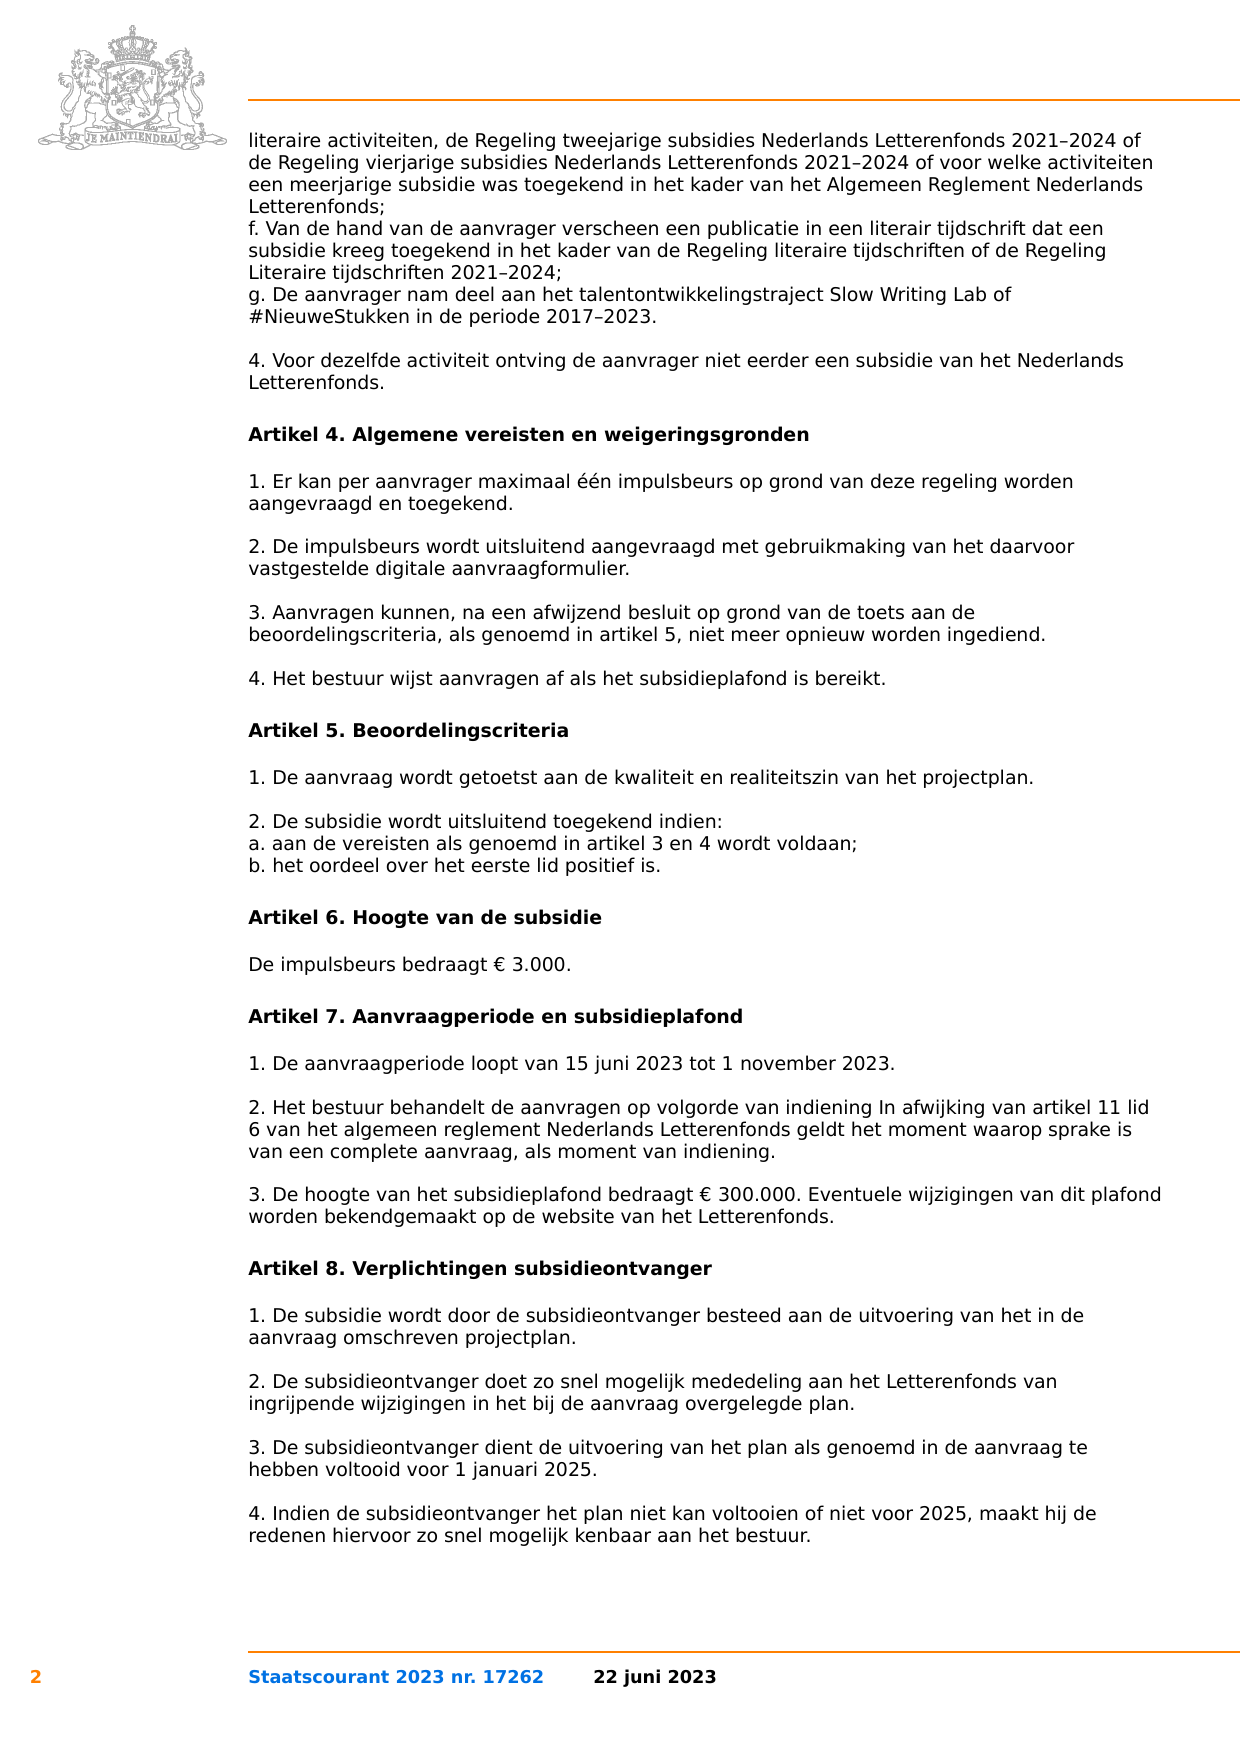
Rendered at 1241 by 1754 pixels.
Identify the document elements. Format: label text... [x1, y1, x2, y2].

subtitle Artikel 6. Hoogte van de subsidie [248, 907, 1163, 929]
subtitle Artikel 7. Aanvraagperiode en subsidieplafond [248, 1006, 1163, 1028]
text literaire activiteiten, de Regeling tweejarige subsidies Nederlands Letterenfonds 2021–2024 of de Regeling vierjarige subsidies Nederlands Letterenfonds 2021–2024 of voor welke activiteiten een meerjarige subsidie was toegekend in het kader van het Algemeen Reglement Nederlands Letterenfonds; [248, 130, 1163, 218]
text 2. Het bestuur behandelt de aanvragen op volgorde van indiening In afwijking van artikel 11 lid 6 van het algemeen reglement Nederlands Letterenfonds geldt het moment waarop sprake is van een complete aanvraag, als moment van indiening. [248, 1097, 1163, 1162]
text f. Van de hand van de aanvrager verscheen een publicatie in een literair tijdschrift dat een subsidie kreeg toegekend in het kader van de Regeling literaire tijdschriften of de Regeling Literaire tijdschriften 2021–2024; [248, 218, 1163, 284]
text 1. Er kan per aanvrager maximaal één impulsbeurs op grond van deze regeling worden aangevraagd en toegekend. [248, 471, 1163, 514]
text 4. Het bestuur wijst aanvragen af als het subsidieplafond is bereikt. [248, 668, 1163, 690]
text a. aan de vereisten als genoemd in artikel 3 en 4 wordt voldaan; [248, 833, 1163, 855]
subtitle Artikel 4. Algemene vereisten en weigeringsgronden [248, 423, 1163, 446]
text 3. De subsidieontvanger dient de uitvoering van het plan als genoemd in de aanvraag te hebben voltooid voor 1 januari 2025. [248, 1437, 1163, 1481]
text 2. De subsidie wordt uitsluitend toegekend indien: [248, 811, 1163, 833]
text 4. Indien de subsidieontvanger het plan niet kan voltooien of niet voor 2025, maakt hij de redenen hiervoor zo snel mogelijk kenbaar aan het bestuur. [248, 1503, 1163, 1547]
text 1. De aanvraag wordt getoetst aan de kwaliteit en realiteitszin van het projectplan. [248, 767, 1163, 789]
text 4. Voor dezelfde activiteit ontving de aanvrager niet eerder een subsidie van het Nederlands Letterenfonds. [248, 349, 1163, 393]
text 2. De impulsbeurs wordt uitsluitend aangevraagd met gebruikmaking van het daarvoor vastgestelde digitale aanvraagformulier. [248, 536, 1163, 580]
text 1. De subsidie wordt door de subsidieontvanger besteed aan de uitvoering van het in de aanvraag omschreven projectplan. [248, 1305, 1163, 1349]
text 3. De hoogte van het subsidieplafond bedraagt € 300.000. Eventuele wijzigingen van dit plafond worden bekendgemaakt op de website van het Letterenfonds. [248, 1184, 1163, 1228]
text g. De aanvrager nam deel aan het talentontwikkelingstraject Slow Writing Lab of #NieuweStukken in de periode 2017–2023. [248, 284, 1163, 328]
subtitle Artikel 8. Verplichtingen subsidieontvanger [248, 1258, 1163, 1280]
text De impulsbeurs bedraagt € 3.000. [248, 954, 1163, 976]
subtitle Artikel 5. Beoordelingscriteria [248, 720, 1163, 742]
text 2. De subsidieontvanger doet zo snel mogelijk mededeling aan het Letterenfonds van ingrijpende wijzigingen in het bij de aanvraag overgelegde plan. [248, 1371, 1163, 1415]
text b. het oordeel over het eerste lid positief is. [248, 855, 1163, 877]
text 3. Aanvragen kunnen, na een afwijzend besluit op grond van de toets aan de beoordelingscriteria, als genoemd in artikel 5, niet meer opnieuw worden ingediend. [248, 602, 1163, 646]
text 1. De aanvraagperiode loopt van 15 juni 2023 tot 1 november 2023. [248, 1053, 1163, 1075]
picture [38, 25, 227, 150]
